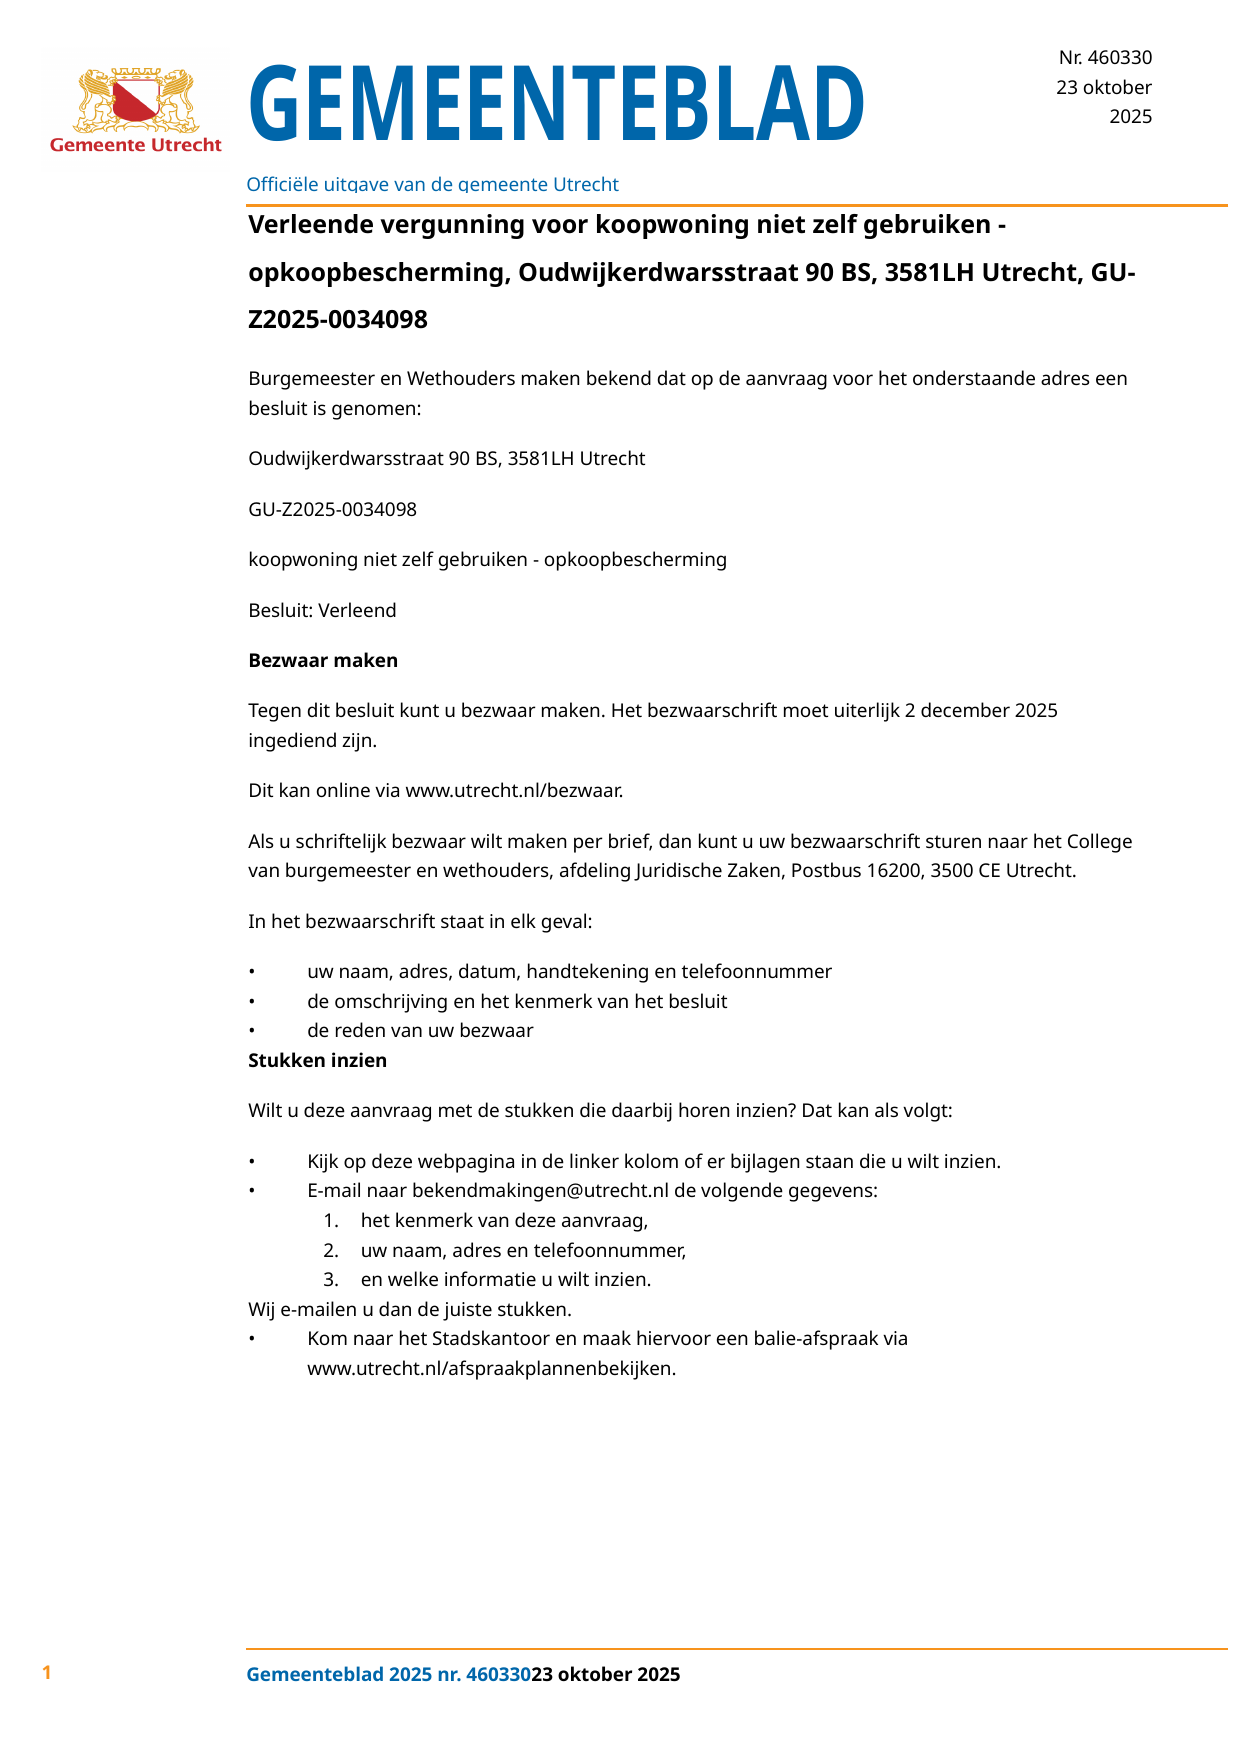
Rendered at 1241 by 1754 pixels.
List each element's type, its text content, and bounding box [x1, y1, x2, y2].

list en welke informatie u wilt inzien. [323, 1266, 1152, 1292]
text Dit kan online via www.utrecht.nl/bezwaar. [248, 778, 1152, 803]
text Oudwijkerdwarsstraat 90 BS, 3581LH Utrecht [248, 446, 1152, 471]
list Kijk op deze webpagina in de linker kolom of er bijlagen staan die u wilt inzien. [248, 1148, 1152, 1174]
text Tegen dit besluit kunt u bezwaar maken. Het bezwaarschrift moet uiterlijk 2 december 2025 ingediend zijn. [248, 698, 1152, 753]
text GU-Z2025-0034098 [248, 496, 1152, 522]
list Kom naar het Stadskantoor en maak hiervoor een balie-afspraak via www.utrecht.nl/afspraakplannenbekijken. [248, 1326, 1152, 1381]
text In het bezwaarschrift staat in elk geval: [248, 908, 1152, 934]
text Stukken inzien [248, 1047, 1152, 1073]
list E-mail naar bekendmakingen@utrecht.nl de volgende gegevens: [248, 1178, 1152, 1203]
text Wilt u deze aanvraag met de stukken die daarbij horen inzien? Dat kan als volgt: [248, 1098, 1152, 1123]
text Als u schriftelijk bezwaar wilt maken per brief, dan kunt u uw bezwaarschrift sturen naar het College van burgemeester en wethouders, afdeling Juridische Zaken, Postbus 16200, 3500 CE Utrecht. [248, 828, 1152, 883]
list de omschrijving en het kenmerk van het besluit [248, 988, 1152, 1014]
text Besluit: Verleend [248, 597, 1152, 622]
list uw naam, adres, datum, handtekening en telefoonnummer [248, 958, 1152, 984]
list het kenmerk van deze aanvraag, [323, 1207, 1152, 1233]
text Verleende vergunning voor koopwoning niet zelf gebruiken - opkoopbescherming, Oudwijkerdwarsstraat 90 BS, 3581LH Utrecht, GU-Z2025-0034098 [248, 207, 1152, 336]
text Wij e-mailen u dan de juiste stukken. [248, 1296, 1152, 1322]
picture [41, 47, 231, 172]
list de reden van uw bezwaar [248, 1018, 1152, 1043]
list uw naam, adres en telefoonnummer, [323, 1237, 1152, 1262]
text Bezwaar maken [248, 647, 1152, 673]
text Burgemeester en Wethouders maken bekend dat op de aanvraag voor het onderstaande adres een besluit is genomen: [248, 366, 1152, 421]
text koopwoning niet zelf gebruiken - opkoopbescherming [248, 546, 1152, 572]
